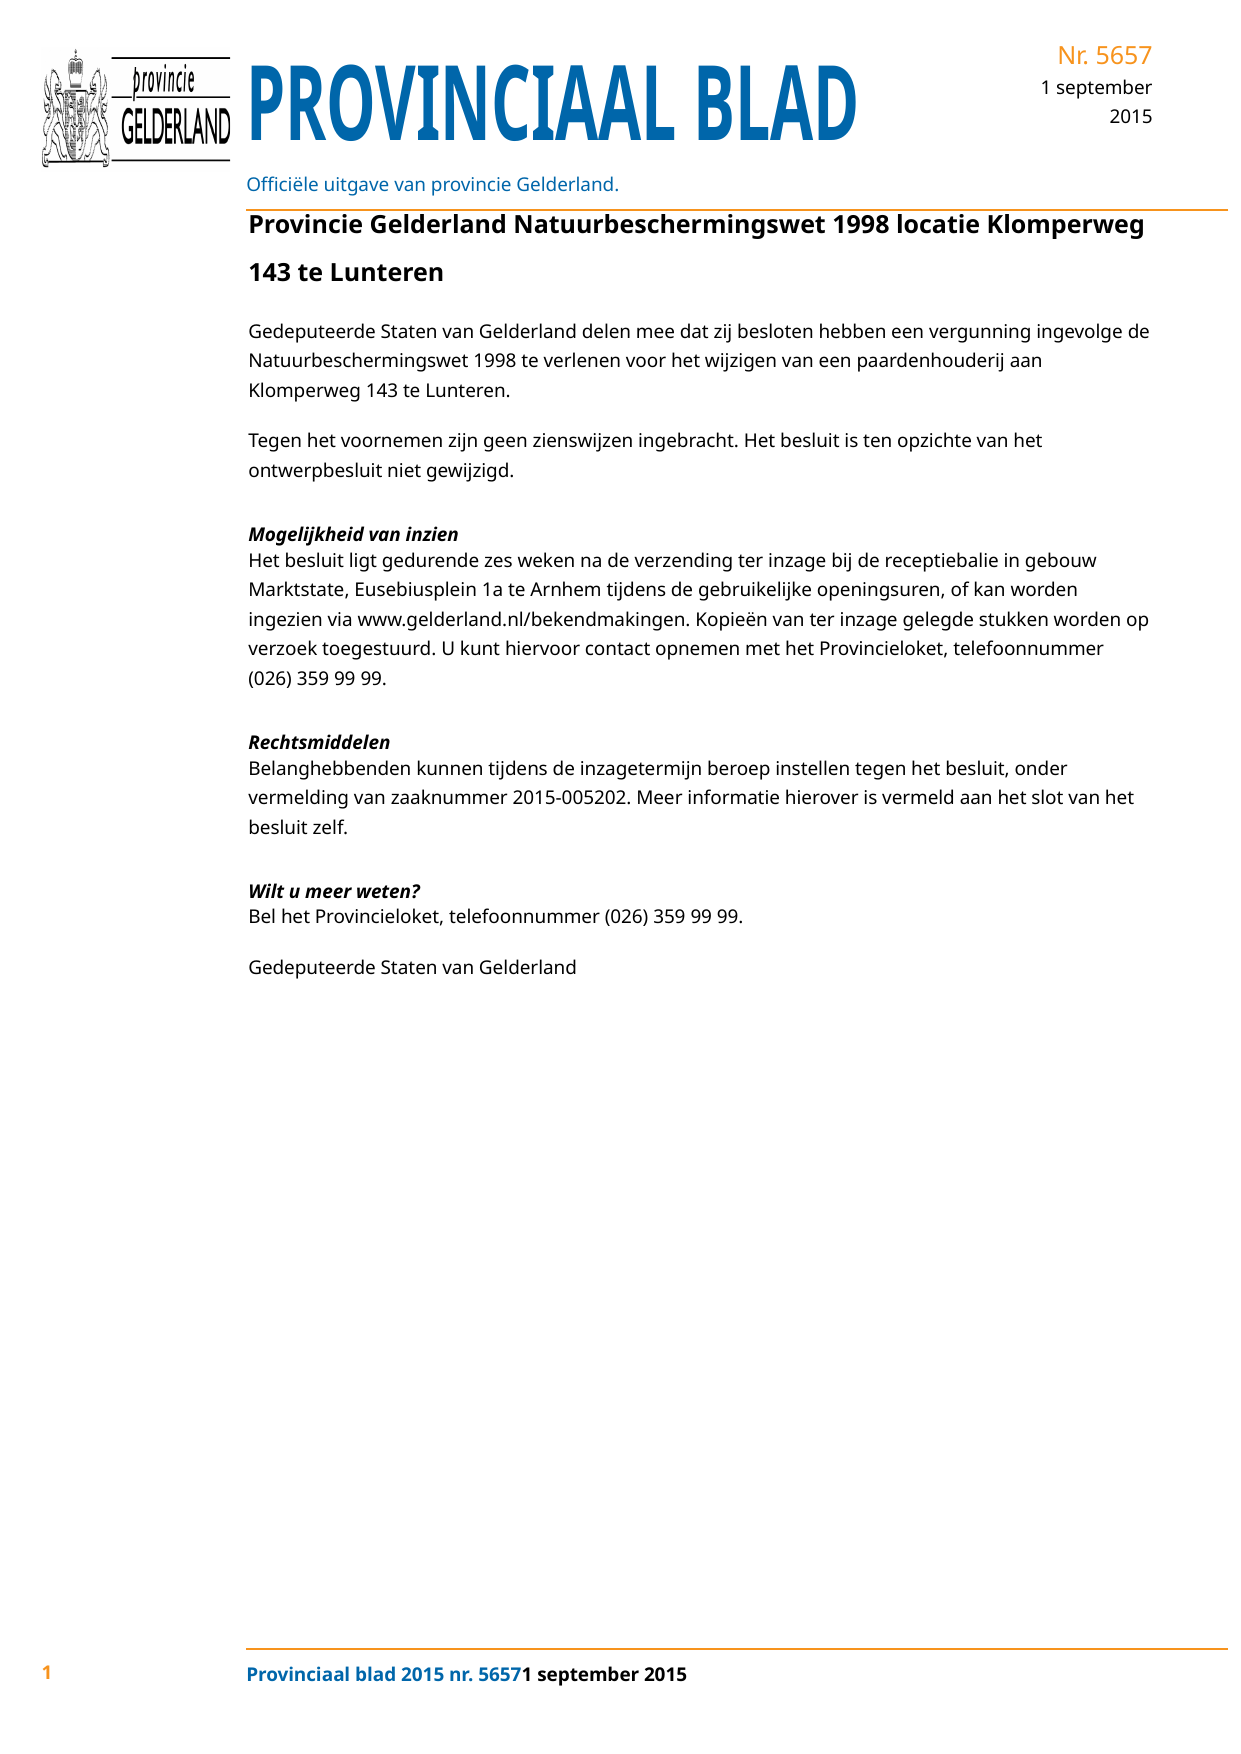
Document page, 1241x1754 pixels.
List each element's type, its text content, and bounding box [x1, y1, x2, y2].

text Het besluit ligt gedurende zes weken na de verzending ter inzage bij de receptiebalie in gebouw Marktstate, Eusebiusplein 1a te Arnhem tijdens de gebruikelijke openingsuren, of kan worden ingezien via www.gelderland.nl/bekendmakingen. Kopieën van ter inzage gelegde stukken worden op verzoek toegestuurd. U kunt hiervoor contact opnemen met het Provincieloket, telefoonnummer (026) 359 99 99. [248, 547, 1152, 691]
text Gedeputeerde Staten van Gelderland delen mee dat zij besloten hebben een vergunning ingevolge de Natuurbeschermingswet 1998 te verlenen voor het wijzigen van een paardenhouderij aan Klomperweg 143 te Lunteren. [248, 318, 1152, 403]
text Tegen het voornemen zijn geen zienswijzen ingebracht. Het besluit is ten opzichte van het ontwerpbesluit niet gewijzigd. [248, 427, 1152, 483]
text Provincie Gelderland Natuurbeschermingswet 1998 locatie Klomperweg 143 te Lunteren [248, 211, 1152, 288]
text Mogelijkheid van inzien [248, 521, 1152, 547]
text Belanghebbenden kunnen tijdens de inzagetermijn beroep instellen tegen het besluit, onder vermelding van zaaknummer 2015-005202. Meer informatie hierover is vermeld aan het slot van het besluit zelf. [248, 755, 1152, 840]
picture [41, 47, 231, 172]
text Wilt u meer weten? [248, 878, 1152, 904]
text Rechtsmiddelen [248, 729, 1152, 755]
text Bel het Provincieloket, telefoonnummer (026) 359 99 99. [248, 904, 1152, 929]
text Gedeputeerde Staten van Gelderland [248, 954, 1152, 980]
